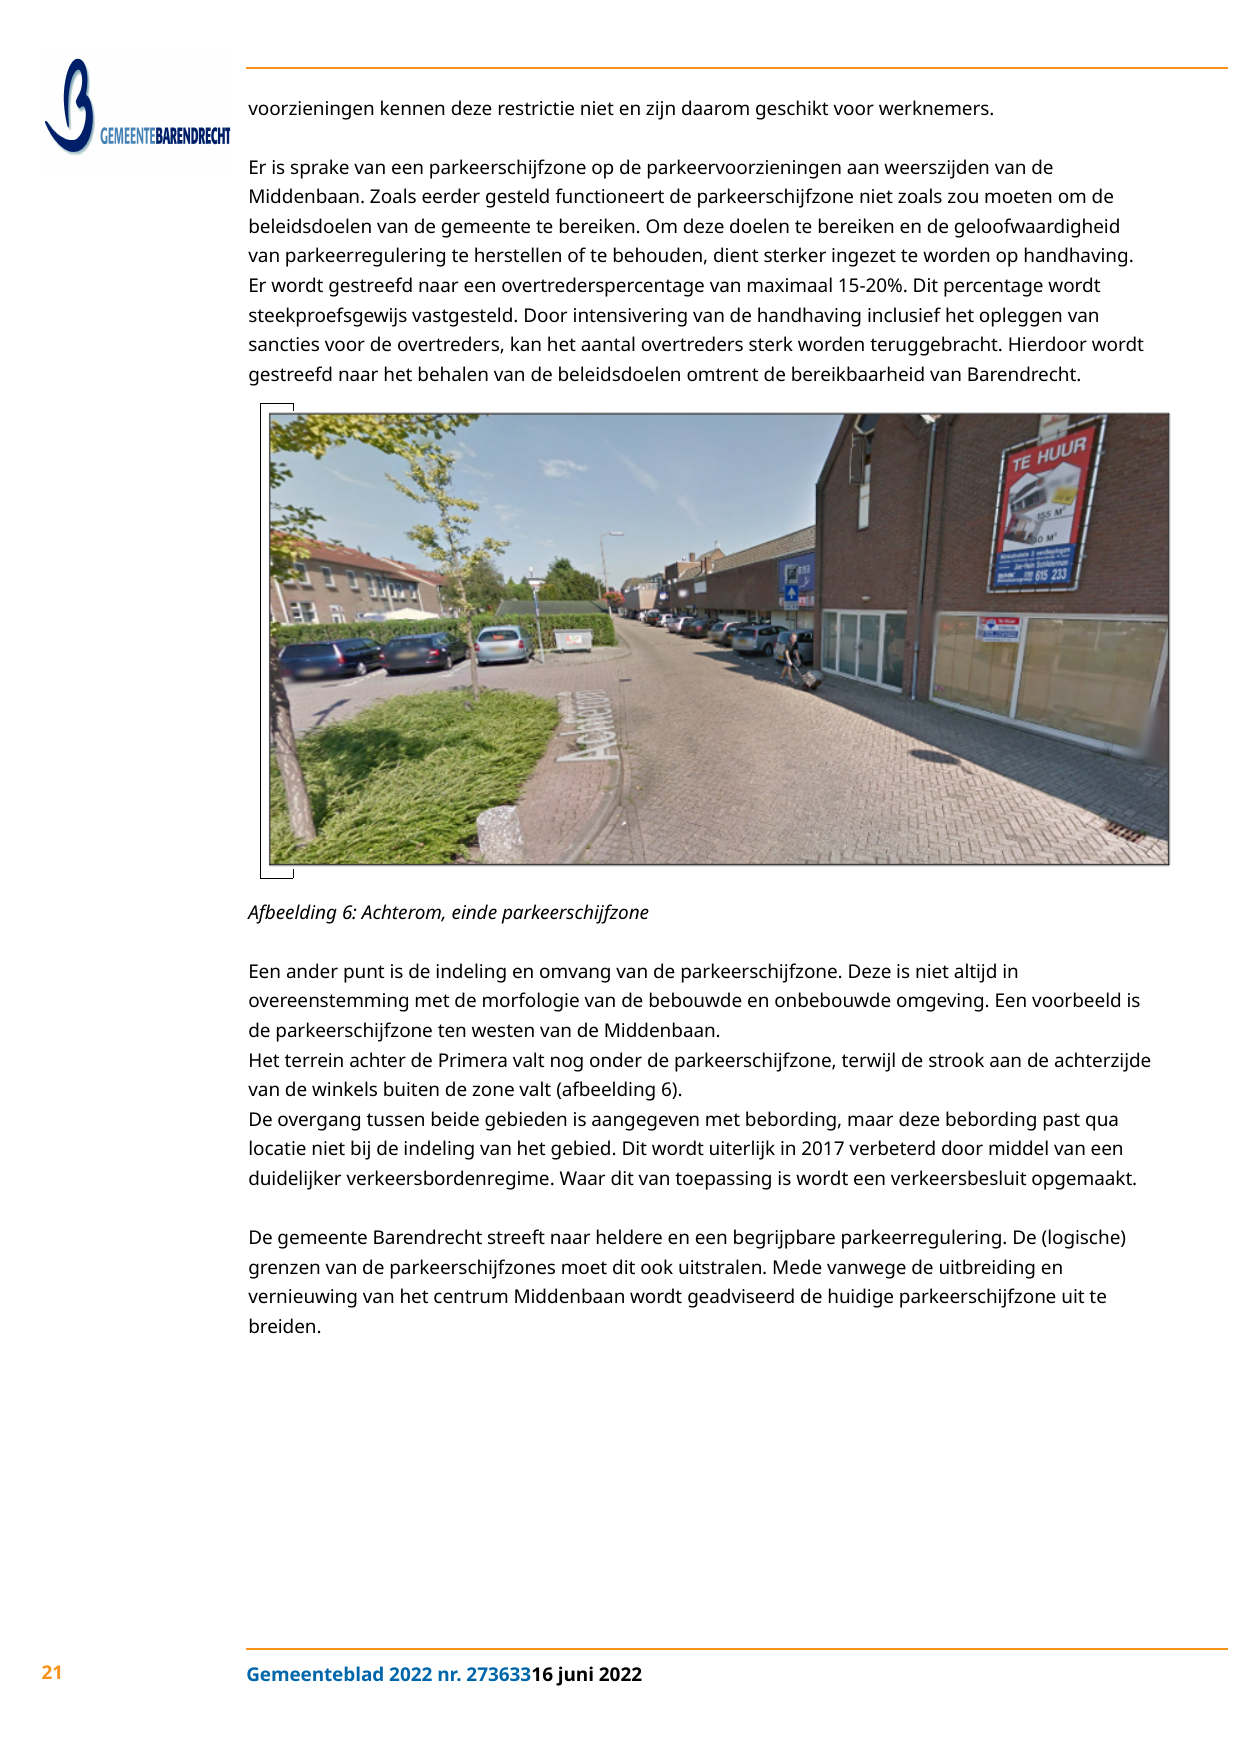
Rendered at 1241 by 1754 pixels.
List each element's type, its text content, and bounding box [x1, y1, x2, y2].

text Het terrein achter de Primera valt nog onder de parkeerschijfzone, terwijl de strook aan de achterzijde van de winkels buiten de zone valt (afbeelding 6). [248, 1047, 1152, 1102]
text De overgang tussen beide gebieden is aangegeven met bebording, maar deze bebording past qua locatie niet bij de indeling van het gebied. Dit wordt uiterlijk in 2017 verbeterd door middel van een duidelijker verkeersbordenregime. Waar dit van toepassing is wordt een verkeersbesluit opgemaakt. [248, 1106, 1152, 1191]
text voorzieningen kennen deze restrictie niet en zijn daarom geschikt voor werknemers. [248, 95, 1152, 121]
text Een ander punt is de indeling en omvang van de parkeerschijfzone. Deze is niet altijd in overeenstemming met de morfologie van de bebouwde en onbebouwde omgeving. Een voorbeeld is de parkeerschijfzone ten westen van de Middenbaan. [248, 958, 1152, 1043]
picture [41, 47, 231, 172]
text Er is sprake van een parkeerschijfzone op de parkeervoorzieningen aan weerszijden van de Middenbaan. Zoals eerder gesteld functioneert de parkeerschijfzone niet zoals zou moeten om de beleidsdoelen van de gemeente te bereiken. Om deze doelen te bereiken en de geloofwaardigheid van parkeerregulering te herstellen of te behouden, dient sterker ingezet te worden op handhaving. Er wordt gestreefd naar een overtrederspercentage van maximaal 15-20%. Dit percentage wordt steekproefsgewijs vastgesteld. Door intensivering van de handhaving inclusief het opleggen van sancties voor de overtreders, kan het aantal overtreders sterk worden teruggebracht. Hierdoor wordt gestreefd naar het behalen van de beleidsdoelen omtrent de bereikbaarheid van Barendrecht. [248, 154, 1152, 387]
picture [268, 411, 1173, 869]
table_header De gemeente Barendrecht streeft naar heldere en een begrijpbare parkeerregulering. De (logische) grenzen van de parkeerschijfzones moet dit ook uitstralen. Mede vanwege de uitbreiding en vernieuwing van het centrum Middenbaan wordt geadviseerd de huidige parkeerschijfzone uit te breiden. [248, 1225, 1152, 1339]
text Afbeelding 6: Achterom, einde parkeerschijfzone [248, 899, 1152, 925]
